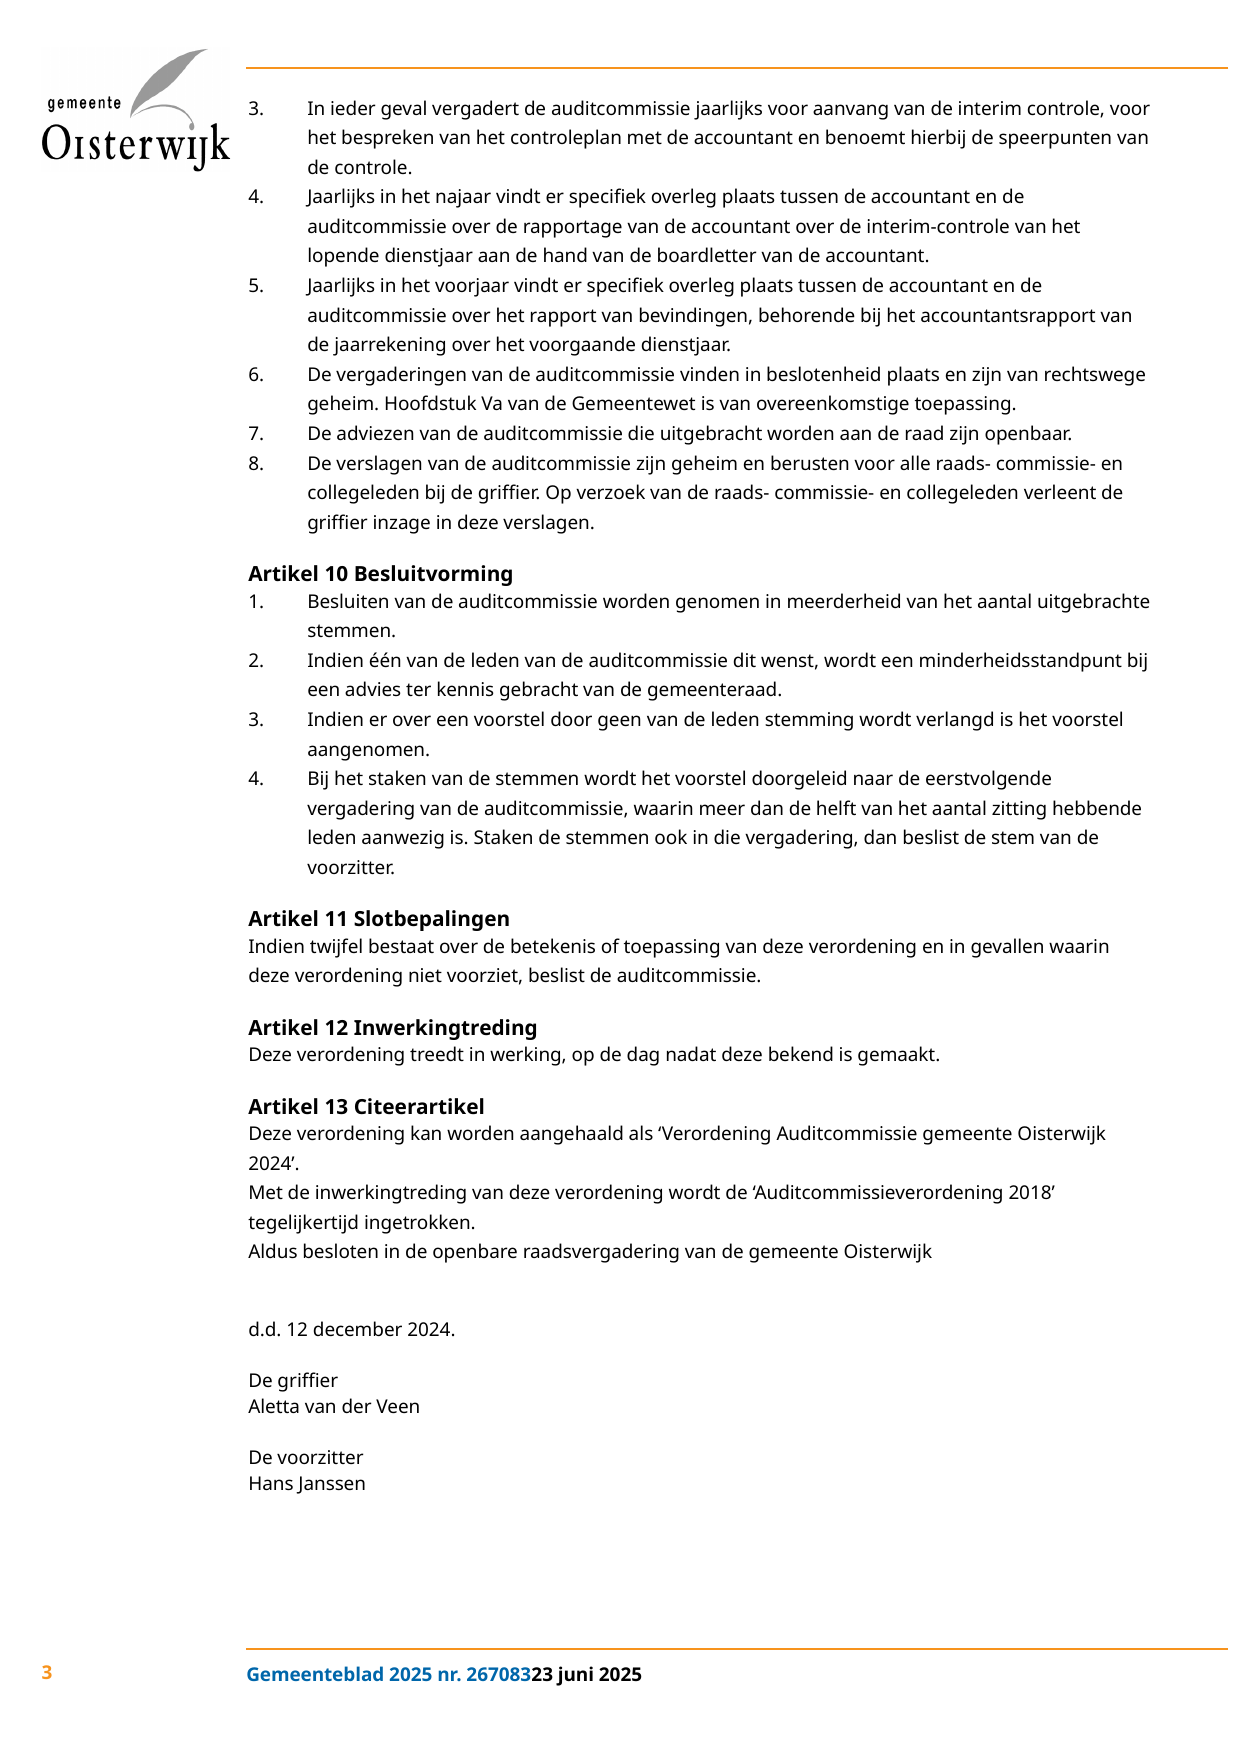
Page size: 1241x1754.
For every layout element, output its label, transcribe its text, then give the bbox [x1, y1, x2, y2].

list Jaarlijks in het najaar vindt er specifiek overleg plaats tussen de accountant en de auditcommissie over de rapportage van de accountant over de interim-controle van het lopende dienstjaar aan de hand van de boardletter van de accountant. [248, 183, 1152, 268]
text De griffier [248, 1367, 1152, 1393]
list Indien er over een voorstel door geen van de leden stemming wordt verlangd is het voorstel aangenomen. [248, 706, 1152, 761]
list Jaarlijks in het voorjaar vindt er specifiek overleg plaats tussen de accountant en de auditcommissie over het rapport van bevindingen, behorende bij het accountantsrapport van de jaarrekening over het voorgaande dienstjaar. [248, 272, 1152, 357]
picture [41, 47, 231, 172]
list De verslagen van de auditcommissie zijn geheim en berusten voor alle raads- commissie- en collegeleden bij de griffier. Op verzoek van de raads- commissie- en collegeleden verleent de griffier inzage in deze verslagen. [248, 450, 1152, 535]
text Aletta van der Veen [248, 1393, 1152, 1419]
list Indien één van de leden van de auditcommissie dit wenst, wordt een minderheidsstandpunt bij een advies ter kennis gebracht van de gemeenteraad. [248, 647, 1152, 702]
text d.d. 12 december 2024. [248, 1316, 1152, 1341]
list De vergaderingen van de auditcommissie vinden in beslotenheid plaats en zijn van rechtswege geheim. Hoofdstuk Va van de Gemeentewet is van overeenkomstige toepassing. [248, 361, 1152, 416]
text De voorzitter [248, 1444, 1152, 1470]
text Artikel 13 Citeerartikel [248, 1092, 1152, 1120]
list Besluiten van de auditcommissie worden genomen in meerderheid van het aantal uitgebrachte stemmen. [248, 588, 1152, 643]
text Indien twijfel bestaat over de betekenis of toepassing van deze verordening en in gevallen waarin deze verordening niet voorziet, beslist de auditcommissie. [248, 933, 1152, 988]
list De adviezen van de auditcommissie die uitgebracht worden aan de raad zijn openbaar. [248, 420, 1152, 446]
text Deze verordening kan worden aangehaald als ‘Verordening Auditcommissie gemeente Oisterwijk 2024’. [248, 1120, 1152, 1176]
text Met de inwerkingtreding van deze verordening wordt de ‘Auditcommissieverordening 2018’ tegelijkertijd ingetrokken. [248, 1179, 1152, 1235]
text Artikel 12 Inwerkingtreding [248, 1013, 1152, 1041]
list Bij het staken van de stemmen wordt het voorstel doorgeleid naar de eerstvolgende vergadering van de auditcommissie, waarin meer dan de helft van het aantal zitting hebbende leden aanwezig is. Staken de stemmen ook in die vergadering, dan beslist de stem van de voorzitter. [248, 765, 1152, 880]
text Deze verordening treedt in werking, op de dag nadat deze bekend is gemaakt. [248, 1041, 1152, 1067]
text Aldus besloten in de openbare raadsvergadering van de gemeente Oisterwijk [248, 1238, 1152, 1264]
list In ieder geval vergadert de auditcommissie jaarlijks voor aanvang van de interim controle, voor het bespreken van het controleplan met de accountant en benoemt hierbij de speerpunten van de controle. [248, 95, 1152, 180]
text Hans Janssen [248, 1470, 1152, 1496]
text Artikel 11 Slotbepalingen [248, 904, 1152, 933]
text Artikel 10 Besluitvorming [248, 559, 1152, 588]
